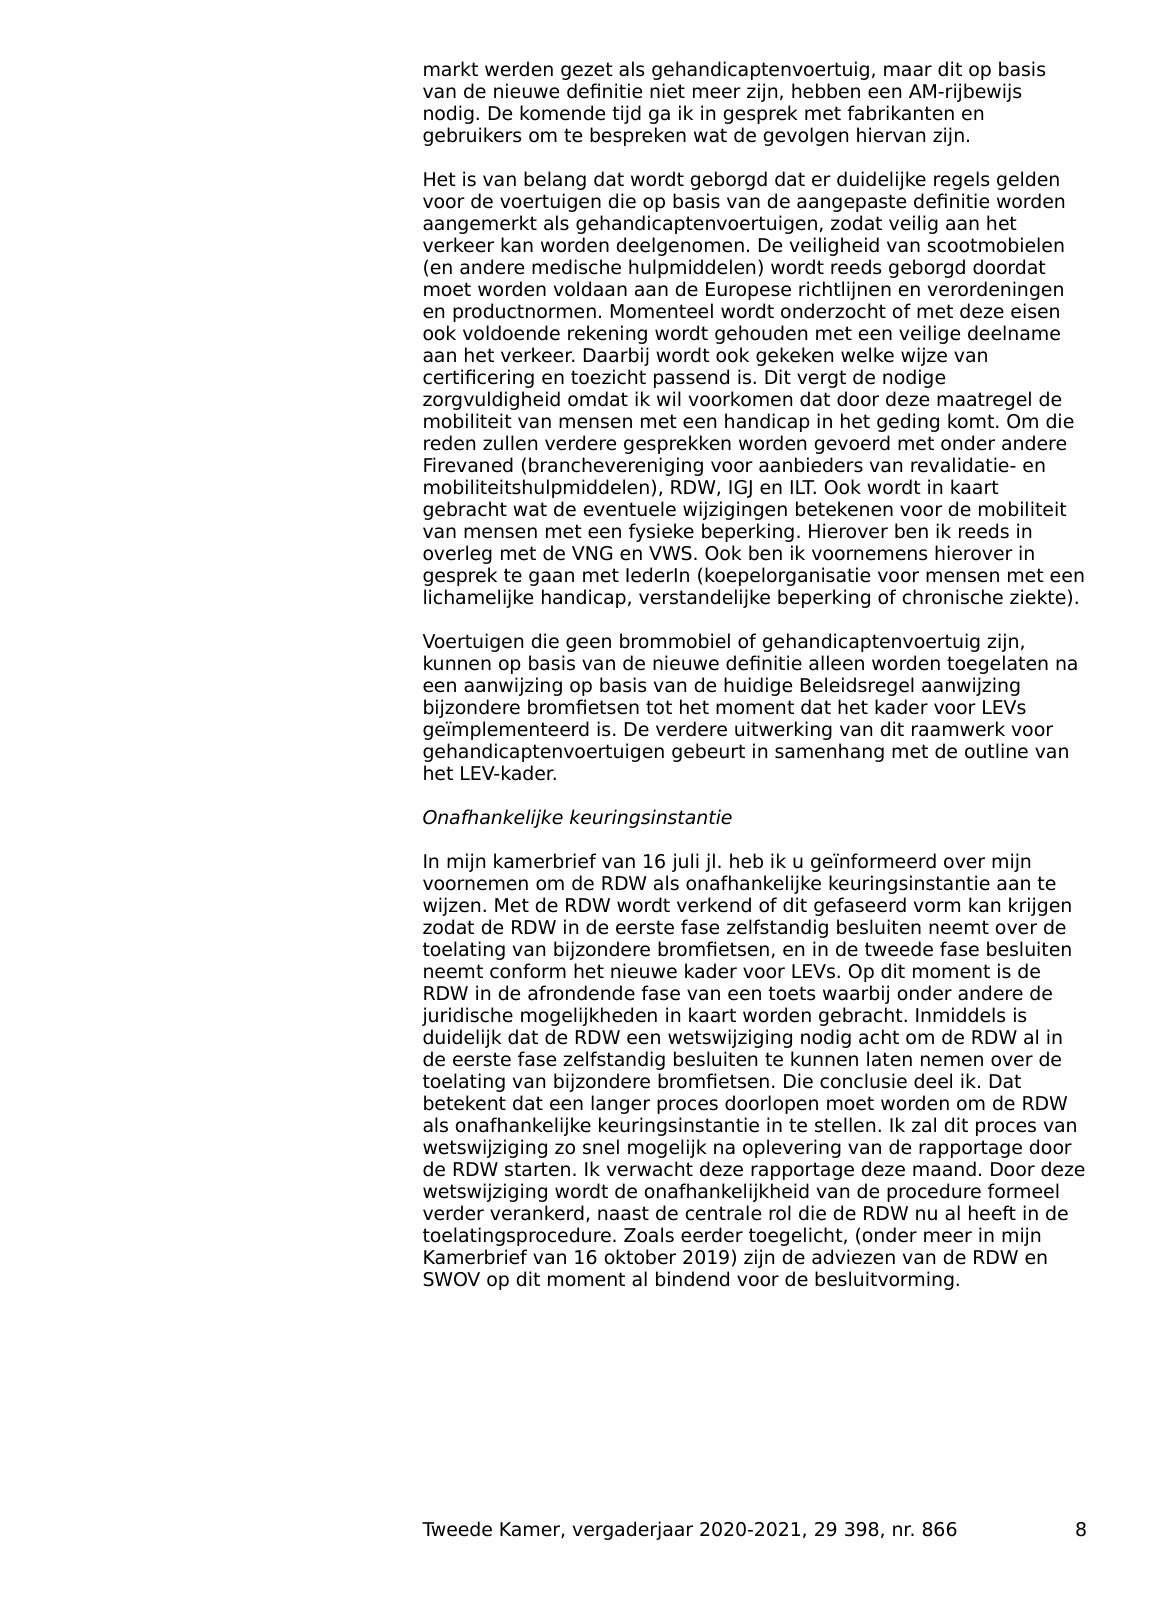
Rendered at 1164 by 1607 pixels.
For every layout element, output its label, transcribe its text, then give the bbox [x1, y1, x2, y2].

subtitle Onafhankelijke keuringsinstantie [422, 807, 1087, 829]
text In mijn kamerbrief van 16 juli jl. heb ik u geïnformeerd over mijn voornemen om de RDW als onafhankelijke keuringsinstantie aan te wijzen. Met de RDW wordt verkend of dit gefaseerd vorm kan krijgen zodat de RDW in de eerste fase zelfstandig besluiten neemt over de toelating van bijzondere bromfietsen, en in de tweede fase besluiten neemt conform het nieuwe kader voor LEVs. Op dit moment is de RDW in de afrondende fase van een toets waarbij onder andere de juridische mogelijkheden in kaart worden gebracht. Inmiddels is duidelijk dat de RDW een wetswijziging nodig acht om de RDW al in de eerste fase zelfstandig besluiten te kunnen laten nemen over de toelating van bijzondere bromfietsen. Die conclusie deel ik. Dat betekent dat een langer proces doorlopen moet worden om de RDW als onafhankelijke keuringsinstantie in te stellen. Ik zal dit proces van wetswijziging zo snel mogelijk na oplevering van de rapportage door de RDW starten. Ik verwacht deze rapportage deze maand. Door deze wetswijziging wordt de onafhankelijkheid van de procedure formeel verder verankerd, naast de centrale rol die de RDW nu al heeft in de toelatingsprocedure. Zoals eerder toegelicht, (onder meer in mijn Kamerbrief van 16 oktober 2019) zijn de adviezen van de RDW en SWOV op dit moment al bindend voor de besluitvorming. [422, 851, 1087, 1291]
text markt werden gezet als gehandicaptenvoertuig, maar dit op basis van de nieuwe definitie niet meer zijn, hebben een AM-rijbewijs nodig. De komende tijd ga ik in gesprek met fabrikanten en gebruikers om te bespreken wat de gevolgen hiervan zijn. [422, 59, 1087, 147]
text Het is van belang dat wordt geborgd dat er duidelijke regels gelden voor de voertuigen die op basis van de aangepaste definitie worden aangemerkt als gehandicaptenvoertuigen, zodat veilig aan het verkeer kan worden deelgenomen. De veiligheid van scootmobielen (en andere medische hulpmiddelen) wordt reeds geborgd doordat moet worden voldaan aan de Europese richtlijnen en verordeningen en productnormen. Momenteel wordt onderzocht of met deze eisen ook voldoende rekening wordt gehouden met een veilige deelname aan het verkeer. Daarbij wordt ook gekeken welke wijze van certificering en toezicht passend is. Dit vergt de nodige zorgvuldigheid omdat ik wil voorkomen dat door deze maatregel de mobiliteit van mensen met een handicap in het geding komt. Om die reden zullen verdere gesprekken worden gevoerd met onder andere Firevaned (branchevereniging voor aanbieders van revalidatie- en mobiliteitshulpmiddelen), RDW, IGJ en ILT. Ook wordt in kaart gebracht wat de eventuele wijzigingen betekenen voor de mobiliteit van mensen met een fysieke beperking. Hierover ben ik reeds in overleg met de VNG en VWS. Ook ben ik voornemens hierover in gesprek te gaan met IederIn (koepelorganisatie voor mensen met een lichamelijke handicap, verstandelijke beperking of chronische ziekte). [422, 169, 1087, 609]
text Voertuigen die geen brommobiel of gehandicaptenvoertuig zijn, kunnen op basis van de nieuwe definitie alleen worden toegelaten na een aanwijzing op basis van de huidige Beleidsregel aanwijzing bijzondere bromfietsen tot het moment dat het kader voor LEVs geïmplementeerd is. De verdere uitwerking van dit raamwerk voor gehandicaptenvoertuigen gebeurt in samenhang met de outline van het LEV-kader. [422, 631, 1087, 785]
